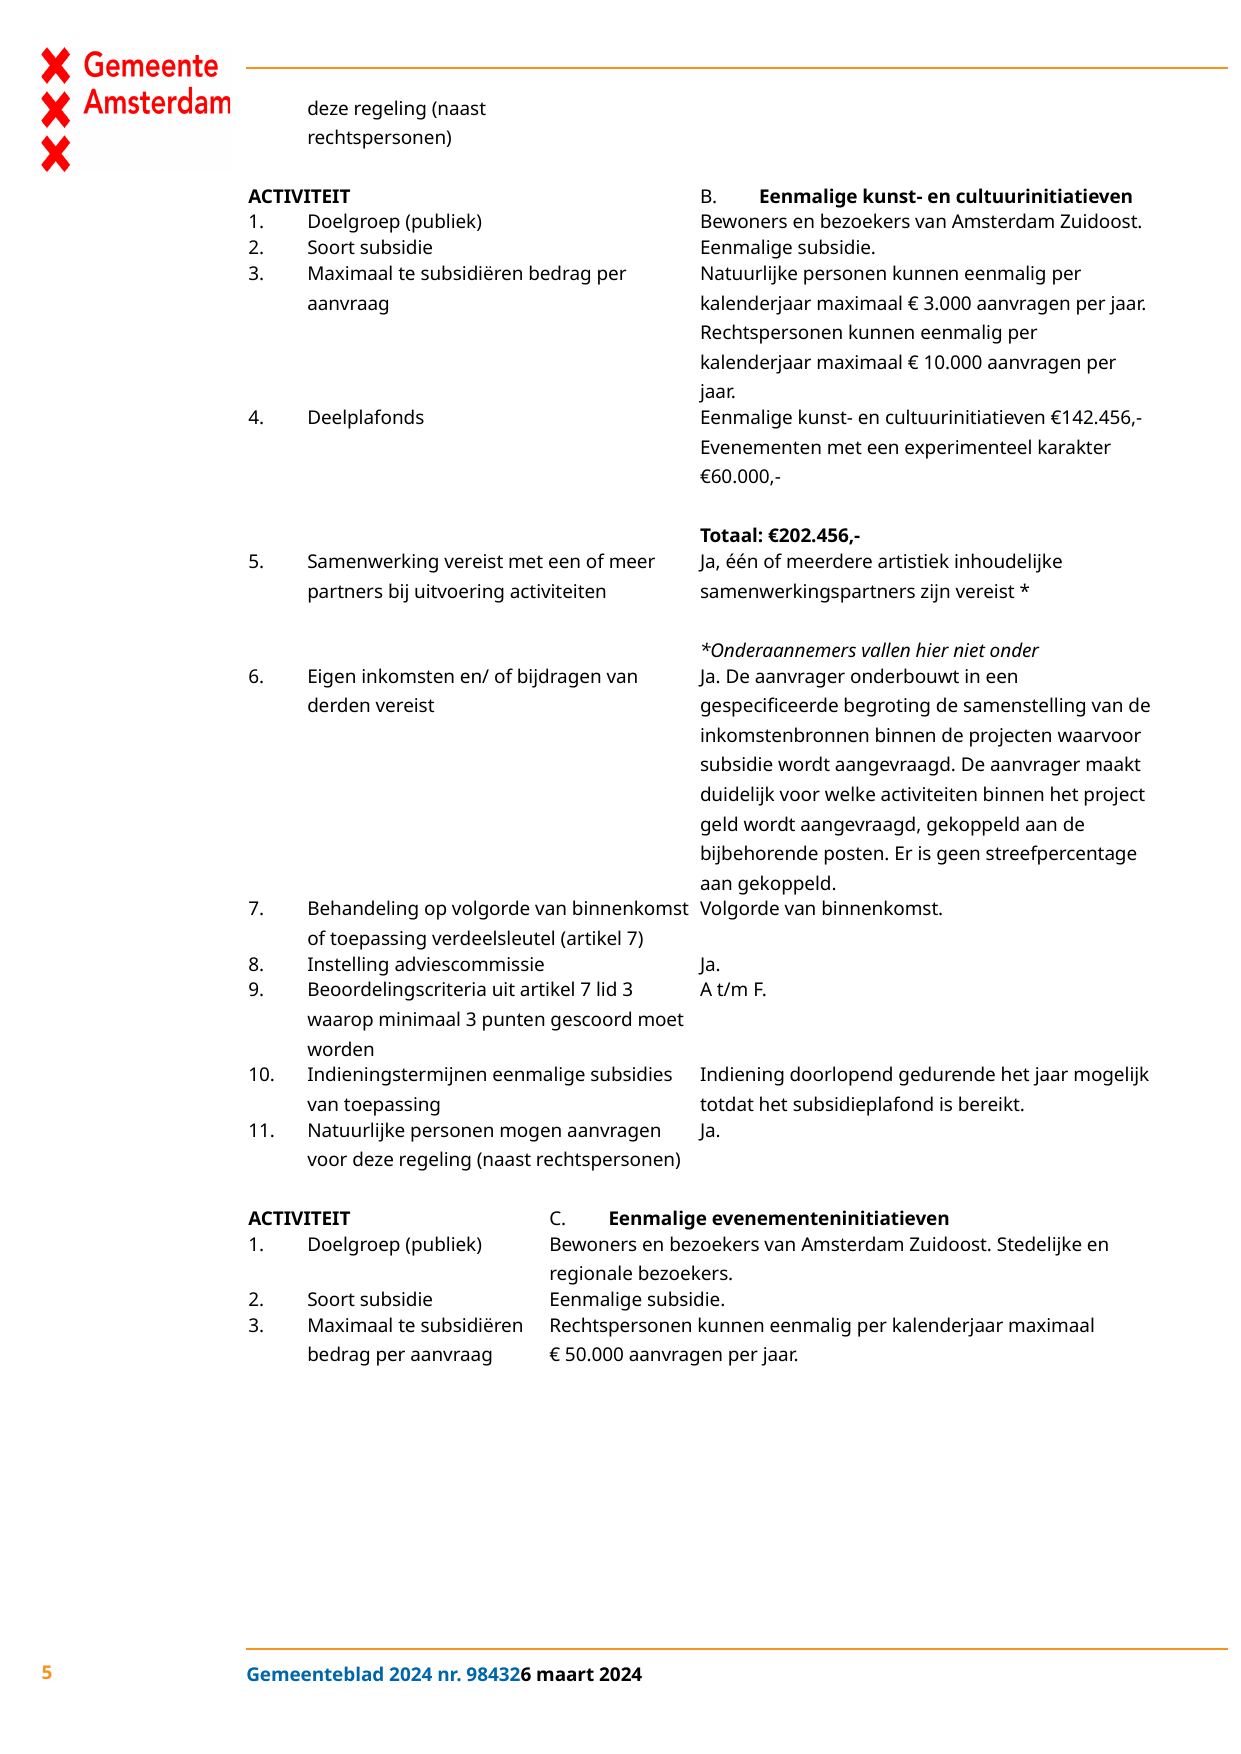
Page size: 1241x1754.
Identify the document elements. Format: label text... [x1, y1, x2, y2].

table_header ACTIVITEIT [248, 1205, 549, 1231]
table_cell Volgorde van binnenkomst. [700, 896, 1152, 951]
table_cell Ja, één of meerdere artistiek inhoudelijke samenwerkingspartners zijn vereist * *Onderaannemers vallen hier niet onder [700, 548, 1152, 663]
table_cell Eenmalige subsidie. [549, 1286, 1152, 1312]
table_cell Beoordelingscriteria uit artikel 7 lid 3 waarop minimaal 3 punten gescoord moet worden [248, 977, 700, 1062]
table_cell Ja. [700, 951, 1152, 977]
table_header Eenmalige kunst- en cultuurinitiatieven [700, 183, 1152, 209]
table_header Eenmalige evenementeninitiatieven [549, 1205, 1152, 1231]
table_cell Instelling adviescommissie [248, 951, 700, 977]
table_cell Behandeling op volgorde van binnenkomst of toepassing verdeelsleutel (artikel 7) [248, 896, 700, 951]
picture [41, 47, 231, 172]
table_cell Eigen inkomsten en/ of bijdragen van derden vereist [248, 663, 700, 896]
table_cell Natuurlijke personen mogen aanvragen voor deze regeling (naast rechtspersonen) [248, 1117, 700, 1172]
table_cell Rechtspersonen kunnen eenmalig per kalenderjaar maximaal € 50.000 aanvragen per jaar. [549, 1312, 1152, 1367]
table_cell Ja. [700, 1117, 1152, 1172]
table_cell Maximaal te subsidiëren bedrag per aanvraag [248, 1312, 549, 1367]
table_cell deze regeling (naast rechtspersonen) [248, 95, 549, 150]
table_cell Bewoners en bezoekers van Amsterdam Zuidoost. [700, 209, 1152, 234]
table_cell Ja. De aanvrager onderbouwt in een gespecificeerde begroting de samenstelling van de inkomstenbronnen binnen de projecten waarvoor subsidie wordt aangevraagd. De aanvrager maakt duidelijk voor welke activiteiten binnen het project geld wordt aangevraagd, gekoppeld aan de bijbehorende posten. Er is geen streefpercentage aan gekoppeld. [700, 663, 1152, 896]
table_cell Maximaal te subsidiëren bedrag per aanvraag [248, 260, 700, 404]
table_cell Eenmalige subsidie. [700, 235, 1152, 260]
table_cell Indiening doorlopend gedurende het jaar mogelijk totdat het subsidieplafond is bereikt. [700, 1062, 1152, 1117]
table_cell Doelgroep (publiek) [248, 209, 700, 234]
table_cell A t/m F. [700, 977, 1152, 1062]
table_cell Soort subsidie [248, 1286, 549, 1312]
table_cell Eenmalige kunst- en cultuurinitiatieven €142.456,- Evenementen met een experimenteel karakter €60.000,- Totaal: €202.456,- [700, 404, 1152, 548]
table_cell Soort subsidie [248, 235, 700, 260]
table_cell Natuurlijke personen kunnen eenmalig per kalenderjaar maximaal € 3.000 aanvragen per jaar. Rechtspersonen kunnen eenmalig per kalenderjaar maximaal € 10.000 aanvragen per jaar. [700, 260, 1152, 404]
table_cell Deelplafonds [248, 404, 700, 548]
table_cell Samenwerking vereist met een of meer partners bij uitvoering activiteiten [248, 548, 700, 663]
table_cell Bewoners en bezoekers van Amsterdam Zuidoost. Stedelijke en regionale bezoekers. [549, 1231, 1152, 1286]
table_cell Indieningstermijnen eenmalige subsidies van toepassing [248, 1062, 700, 1117]
table_header ACTIVITEIT [248, 183, 700, 209]
table_cell Doelgroep (publiek) [248, 1231, 549, 1286]
table_cell [549, 95, 1152, 150]
